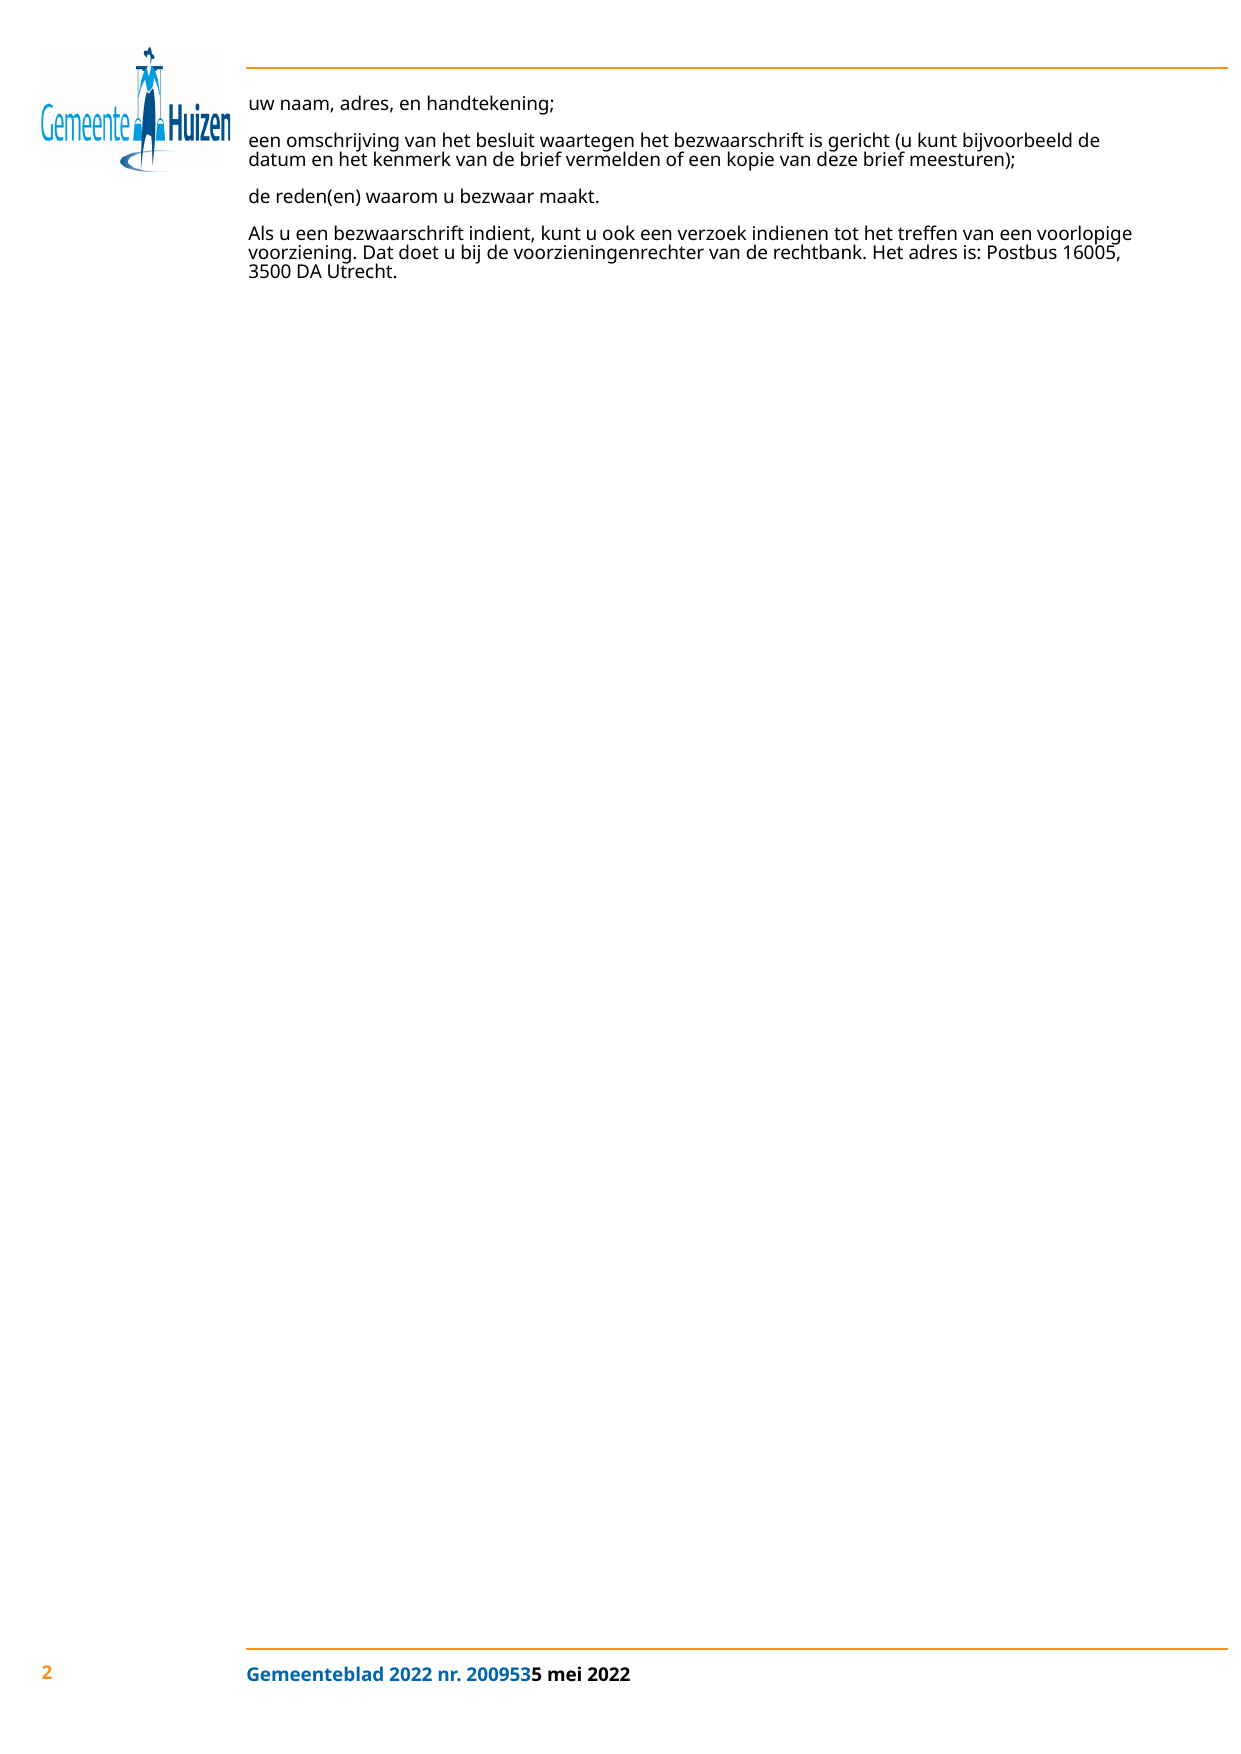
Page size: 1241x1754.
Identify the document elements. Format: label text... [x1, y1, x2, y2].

text een omschrijving van het besluit waartegen het bezwaarschrift is gericht (u kunt bijvoorbeeld de datum en het kenmerk van de brief vermelden of een kopie van deze brief meesturen); [248, 132, 1152, 170]
text uw naam, adres, en handtekening; [248, 95, 1152, 114]
text Als u een bezwaarschrift indient, kunt u ook een verzoek indienen tot het treffen van een voorlopige voorziening. Dat doet u bij de voorzieningenrechter van de rechtbank. Het adres is: Postbus 16005, 3500 DA Utrecht. [248, 225, 1152, 283]
picture [41, 47, 231, 172]
text de reden(en) waarom u bezwaar maakt. [248, 188, 1152, 207]
